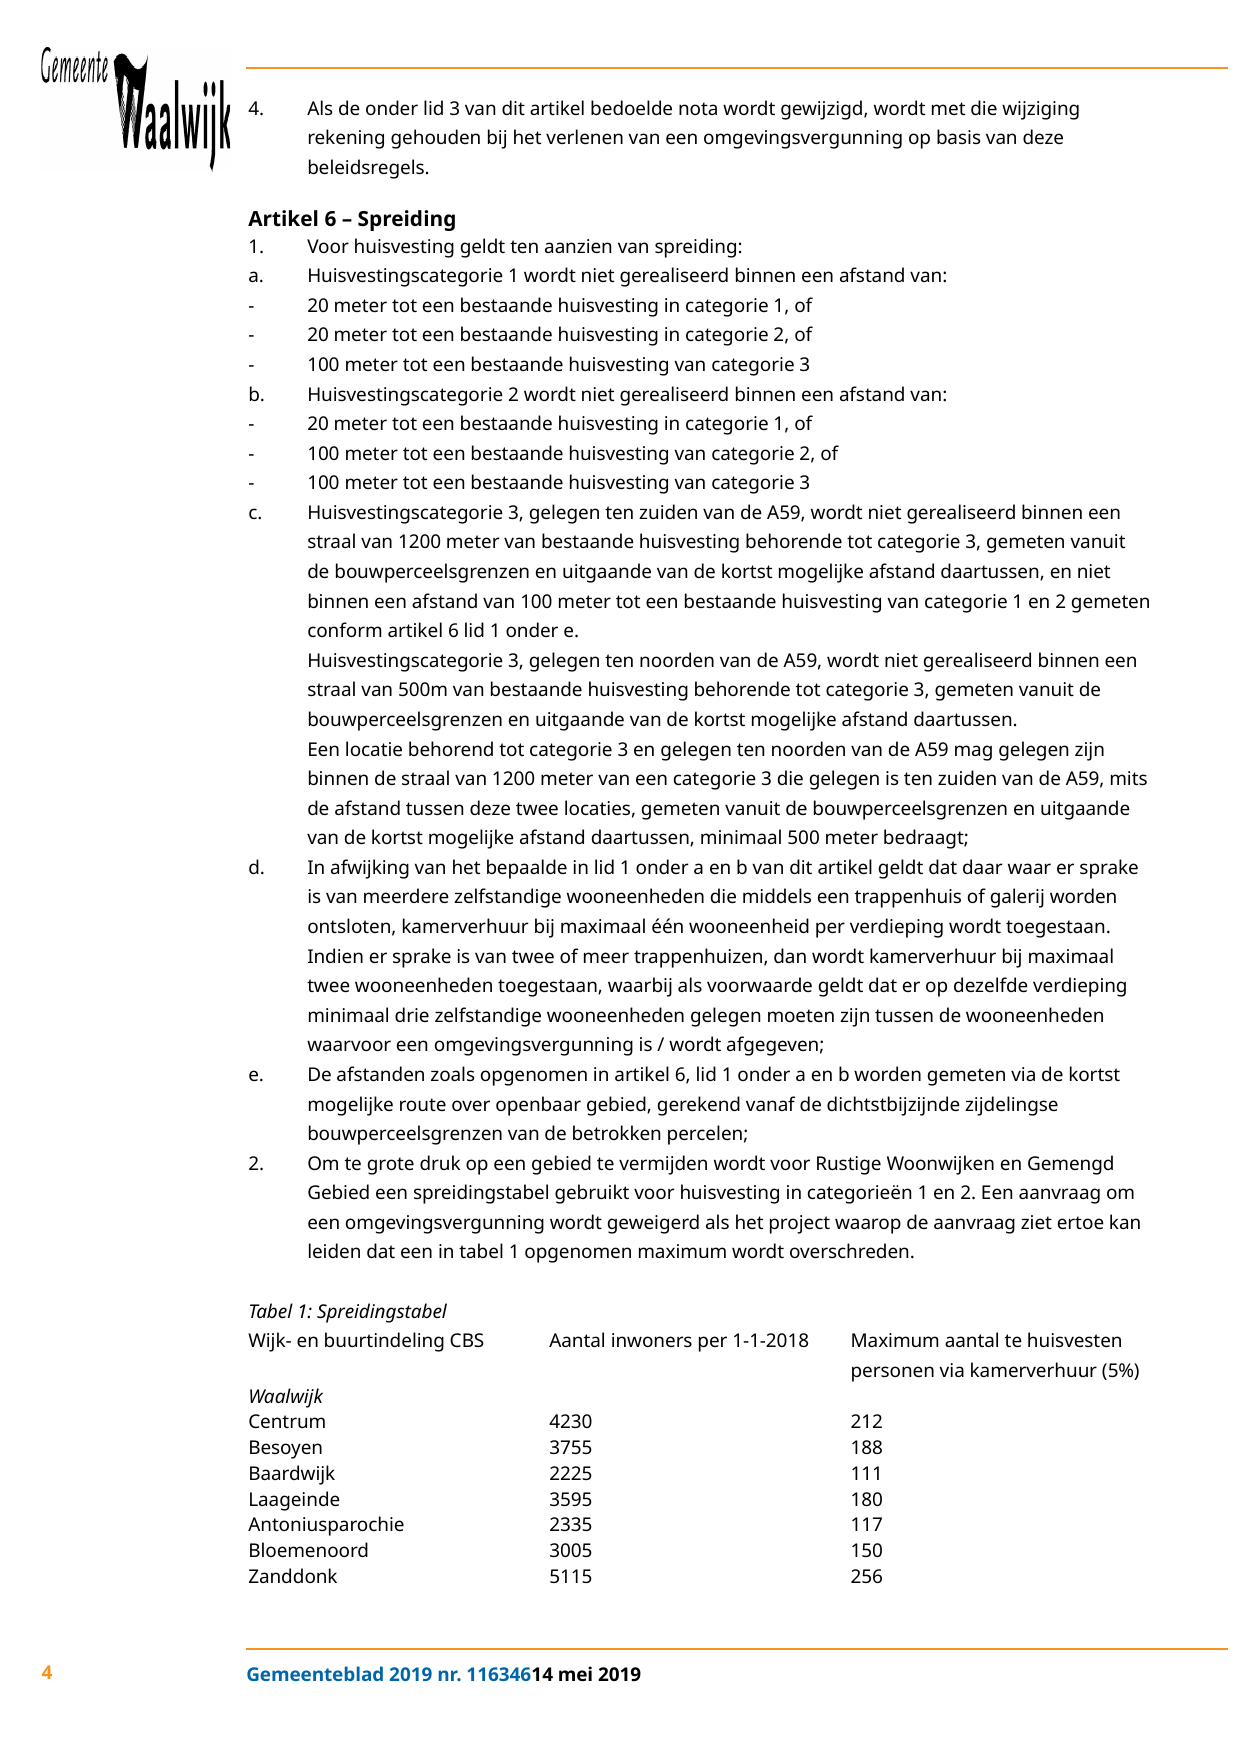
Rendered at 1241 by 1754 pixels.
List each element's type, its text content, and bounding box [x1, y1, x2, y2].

list Huisvestingscategorie 3, gelegen ten noorden van de A59, wordt niet gerealiseerd binnen een straal van 500m van bestaande huisvesting behorende tot categorie 3, gemeten vanuit de bouwperceelsgrenzen en uitgaande van de kortst mogelijke afstand daartussen. [248, 647, 1152, 732]
list Huisvestingscategorie 3, gelegen ten zuiden van de A59, wordt niet gerealiseerd binnen een straal van 1200 meter van bestaande huisvesting behorende tot categorie 3, gemeten vanuit de bouwperceelsgrenzen en uitgaande van de kortst mogelijke afstand daartussen, en niet binnen een afstand van 100 meter tot een bestaande huisvesting van categorie 1 en 2 gemeten conform artikel 6 lid 1 onder e. [248, 499, 1152, 643]
table_cell 188 [850, 1434, 1152, 1460]
table_cell 3005 [549, 1537, 850, 1563]
list Als de onder lid 3 van dit artikel bedoelde nota wordt gewijzigd, wordt met die wijziging rekening gehouden bij het verlenen van een omgevingsvergunning op basis van deze beleidsregels. [248, 95, 1152, 180]
table_cell 256 [850, 1563, 1152, 1589]
list 100 meter tot een bestaande huisvesting van categorie 3 [248, 469, 1152, 495]
table_cell Waalwijk [248, 1383, 549, 1408]
table_cell 3595 [549, 1486, 850, 1511]
table_cell 212 [850, 1409, 1152, 1434]
list 100 meter tot een bestaande huisvesting van categorie 3 [248, 351, 1152, 377]
table_cell Centrum [248, 1409, 549, 1434]
list Voor huisvesting geldt ten aanzien van spreiding: [248, 233, 1152, 258]
table_cell 2335 [549, 1511, 850, 1537]
picture [41, 47, 231, 172]
list Om te grote druk op een gebied te vermijden wordt voor Rustige Woonwijken en Gemengd Gebied een spreidingstabel gebruikt voor huisvesting in categorieën 1 en 2. Een aanvraag om een omgevingsvergunning wordt geweigerd als het project waarop de aanvraag ziet ertoe kan leiden dat een in tabel 1 opgenomen maximum wordt overschreden. [248, 1150, 1152, 1264]
table_cell 180 [850, 1486, 1152, 1511]
table_cell 111 [850, 1460, 1152, 1486]
table_cell 2225 [549, 1460, 850, 1486]
list 20 meter tot een bestaande huisvesting in categorie 1, of [248, 292, 1152, 318]
text Artikel 6 – Spreiding [248, 204, 1152, 233]
table_cell Besoyen [248, 1434, 549, 1460]
table_cell Zanddonk [248, 1563, 549, 1589]
list De afstanden zoals opgenomen in artikel 6, lid 1 onder a en b worden gemeten via de kortst mogelijke route over openbaar gebied, gerekend vanaf de dichtstbijzijnde zijdelingse bouwperceelsgrenzen van de betrokken percelen; [248, 1061, 1152, 1146]
table_cell 5115 [549, 1563, 850, 1589]
table_cell Laageinde [248, 1486, 549, 1511]
table_cell 4230 [549, 1409, 850, 1434]
table_cell [549, 1383, 850, 1408]
table_header Wijk- en buurtindeling CBS [248, 1328, 549, 1383]
table_cell 117 [850, 1511, 1152, 1537]
text Tabel 1: Spreidingstabel [248, 1298, 1152, 1323]
table_header Aantal inwoners per 1-1-2018 [549, 1328, 850, 1383]
list 20 meter tot een bestaande huisvesting in categorie 1, of [248, 410, 1152, 436]
list Huisvestingscategorie 2 wordt niet gerealiseerd binnen een afstand van: [248, 381, 1152, 406]
list Een locatie behorend tot categorie 3 en gelegen ten noorden van de A59 mag gelegen zijn binnen de straal van 1200 meter van een categorie 3 die gelegen is ten zuiden van de A59, mits de afstand tussen deze twee locaties, gemeten vanuit de bouwperceelsgrenzen en uitgaande van de kortst mogelijke afstand daartussen, minimaal 500 meter bedraagt; [248, 736, 1152, 850]
list 20 meter tot een bestaande huisvesting in categorie 2, of [248, 322, 1152, 347]
table_cell 3755 [549, 1434, 850, 1460]
list In afwijking van het bepaalde in lid 1 onder a en b van dit artikel geldt dat daar waar er sprake is van meerdere zelfstandige wooneenheden die middels een trappenhuis of galerij worden ontsloten, kamerverhuur bij maximaal één wooneenheid per verdieping wordt toegestaan. Indien er sprake is van twee of meer trappenhuizen, dan wordt kamerverhuur bij maximaal twee wooneenheden toegestaan, waarbij als voorwaarde geldt dat er op dezelfde verdieping minimaal drie zelfstandige wooneenheden gelegen moeten zijn tussen de wooneenheden waarvoor een omgevingsvergunning is / wordt afgegeven; [248, 854, 1152, 1057]
table_header Maximum aantal te huisvesten personen via kamerverhuur (5%) [850, 1328, 1152, 1383]
list 100 meter tot een bestaande huisvesting van categorie 2, of [248, 440, 1152, 466]
table_cell Antoniusparochie [248, 1511, 549, 1537]
table_cell Bloemenoord [248, 1537, 549, 1563]
table_cell [850, 1383, 1152, 1408]
table_cell Baardwijk [248, 1460, 549, 1486]
table_cell 150 [850, 1537, 1152, 1563]
list Huisvestingscategorie 1 wordt niet gerealiseerd binnen een afstand van: [248, 262, 1152, 288]
